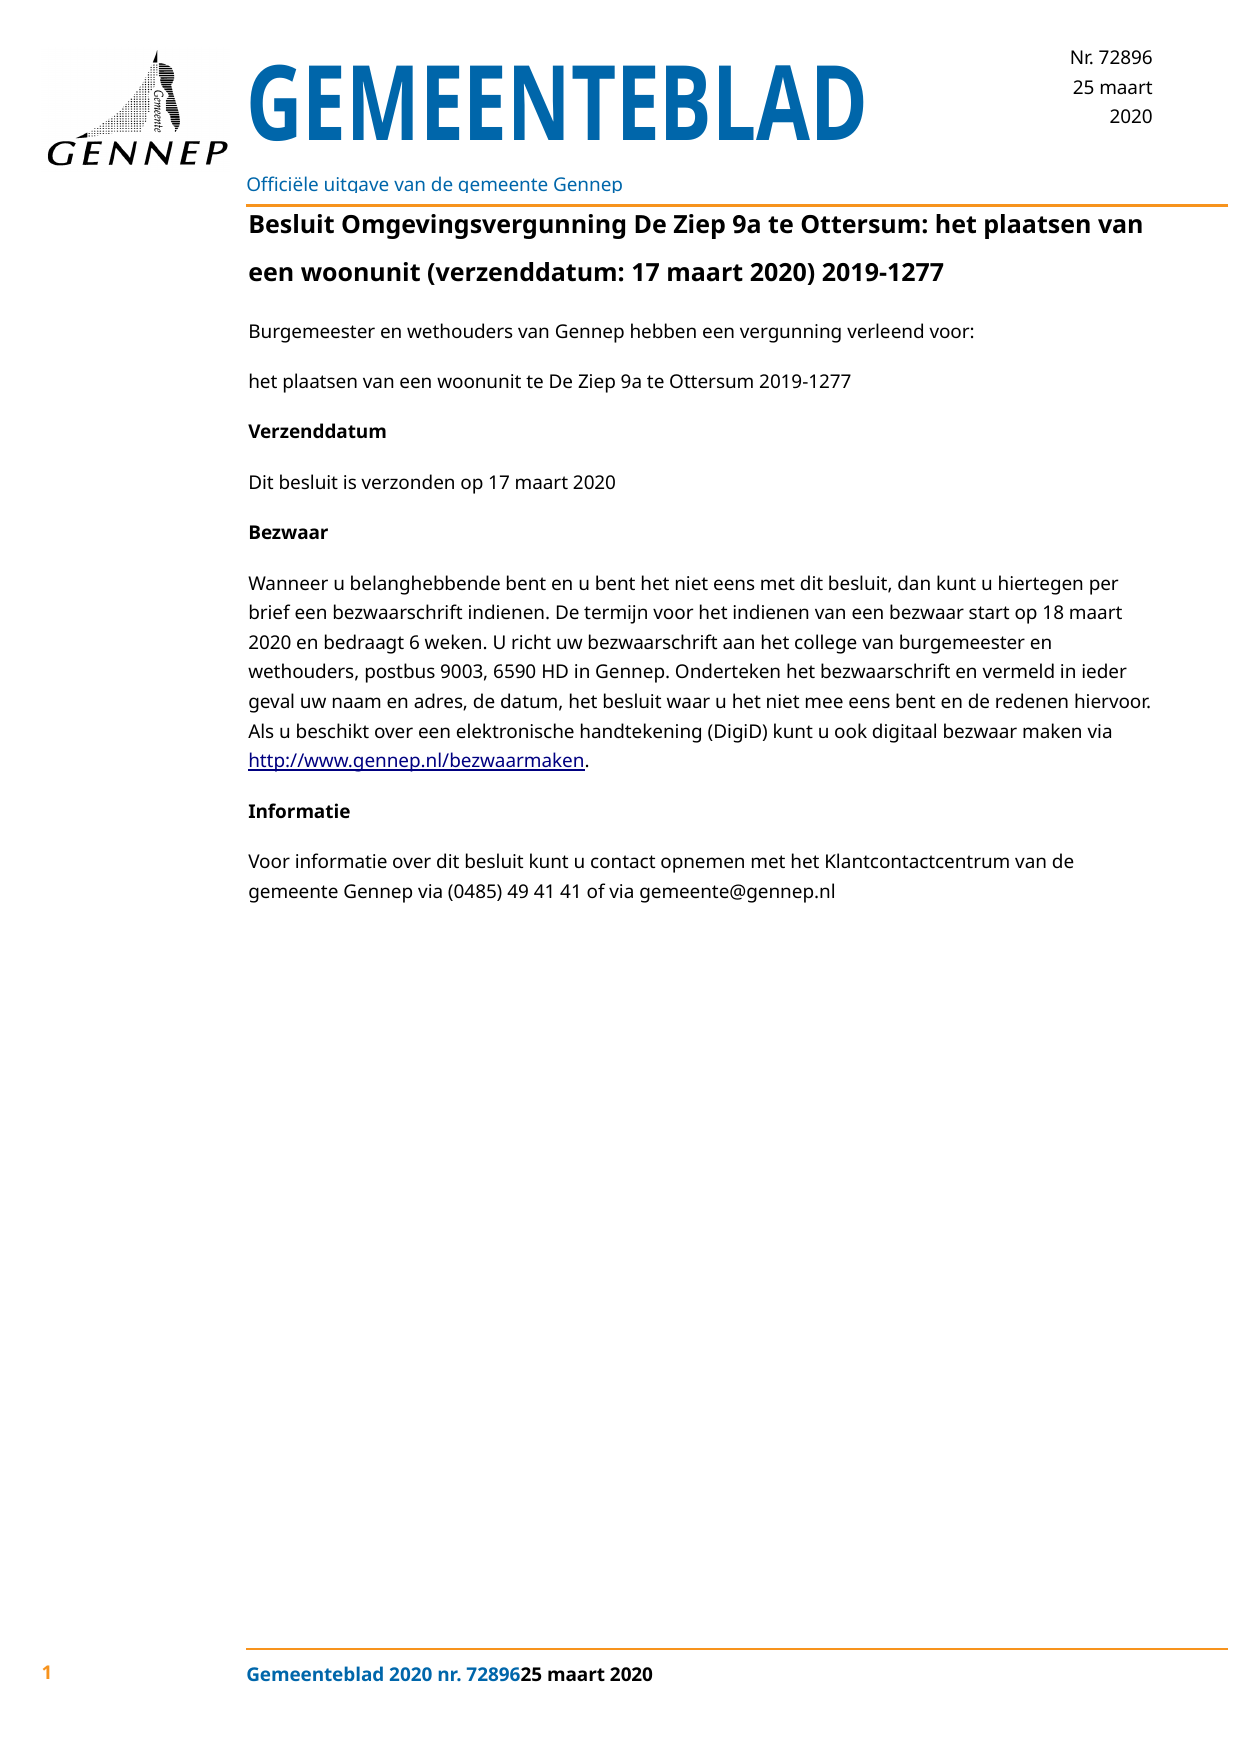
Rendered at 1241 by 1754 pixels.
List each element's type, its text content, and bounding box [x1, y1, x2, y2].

text Besluit Omgevingsvergunning De Ziep 9a te Ottersum: het plaatsen van een woonunit (verzenddatum: 17 maart 2020) 2019-1277 [248, 207, 1152, 288]
text het plaatsen van een woonunit te De Ziep 9a te Ottersum 2019-1277 [248, 368, 1152, 394]
text Burgemeester en wethouders van Gennep hebben een vergunning verleend voor: [248, 318, 1152, 344]
picture [41, 47, 231, 172]
text Bezwaar [248, 519, 1152, 545]
text Dit besluit is verzonden op 17 maart 2020 [248, 469, 1152, 495]
text Wanneer u belanghebbende bent en u bent het niet eens met dit besluit, dan kunt u hiertegen per brief een bezwaarschrift indienen. De termijn voor het indienen van een bezwaar start op 18 maart 2020 en bedraagt 6 weken. U richt uw bezwaarschrift aan het college van burgemeester en wethouders, postbus 9003, 6590 HD in Gennep. Onderteken het bezwaarschrift en vermeld in ieder geval uw naam en adres, de datum, het besluit waar u het niet mee eens bent en de redenen hiervoor. Als u beschikt over een elektronische handtekening (DigiD) kunt u ook digitaal bezwaar maken via http://www.gennep.nl/bezwaarmaken. [248, 570, 1152, 773]
text Voor informatie over dit besluit kunt u contact opnemen met het Klantcontactcentrum van de gemeente Gennep via (0485) 49 41 41 of via gemeente@gennep.nl [248, 848, 1152, 904]
text Informatie [248, 798, 1152, 824]
text Verzenddatum [248, 419, 1152, 444]
